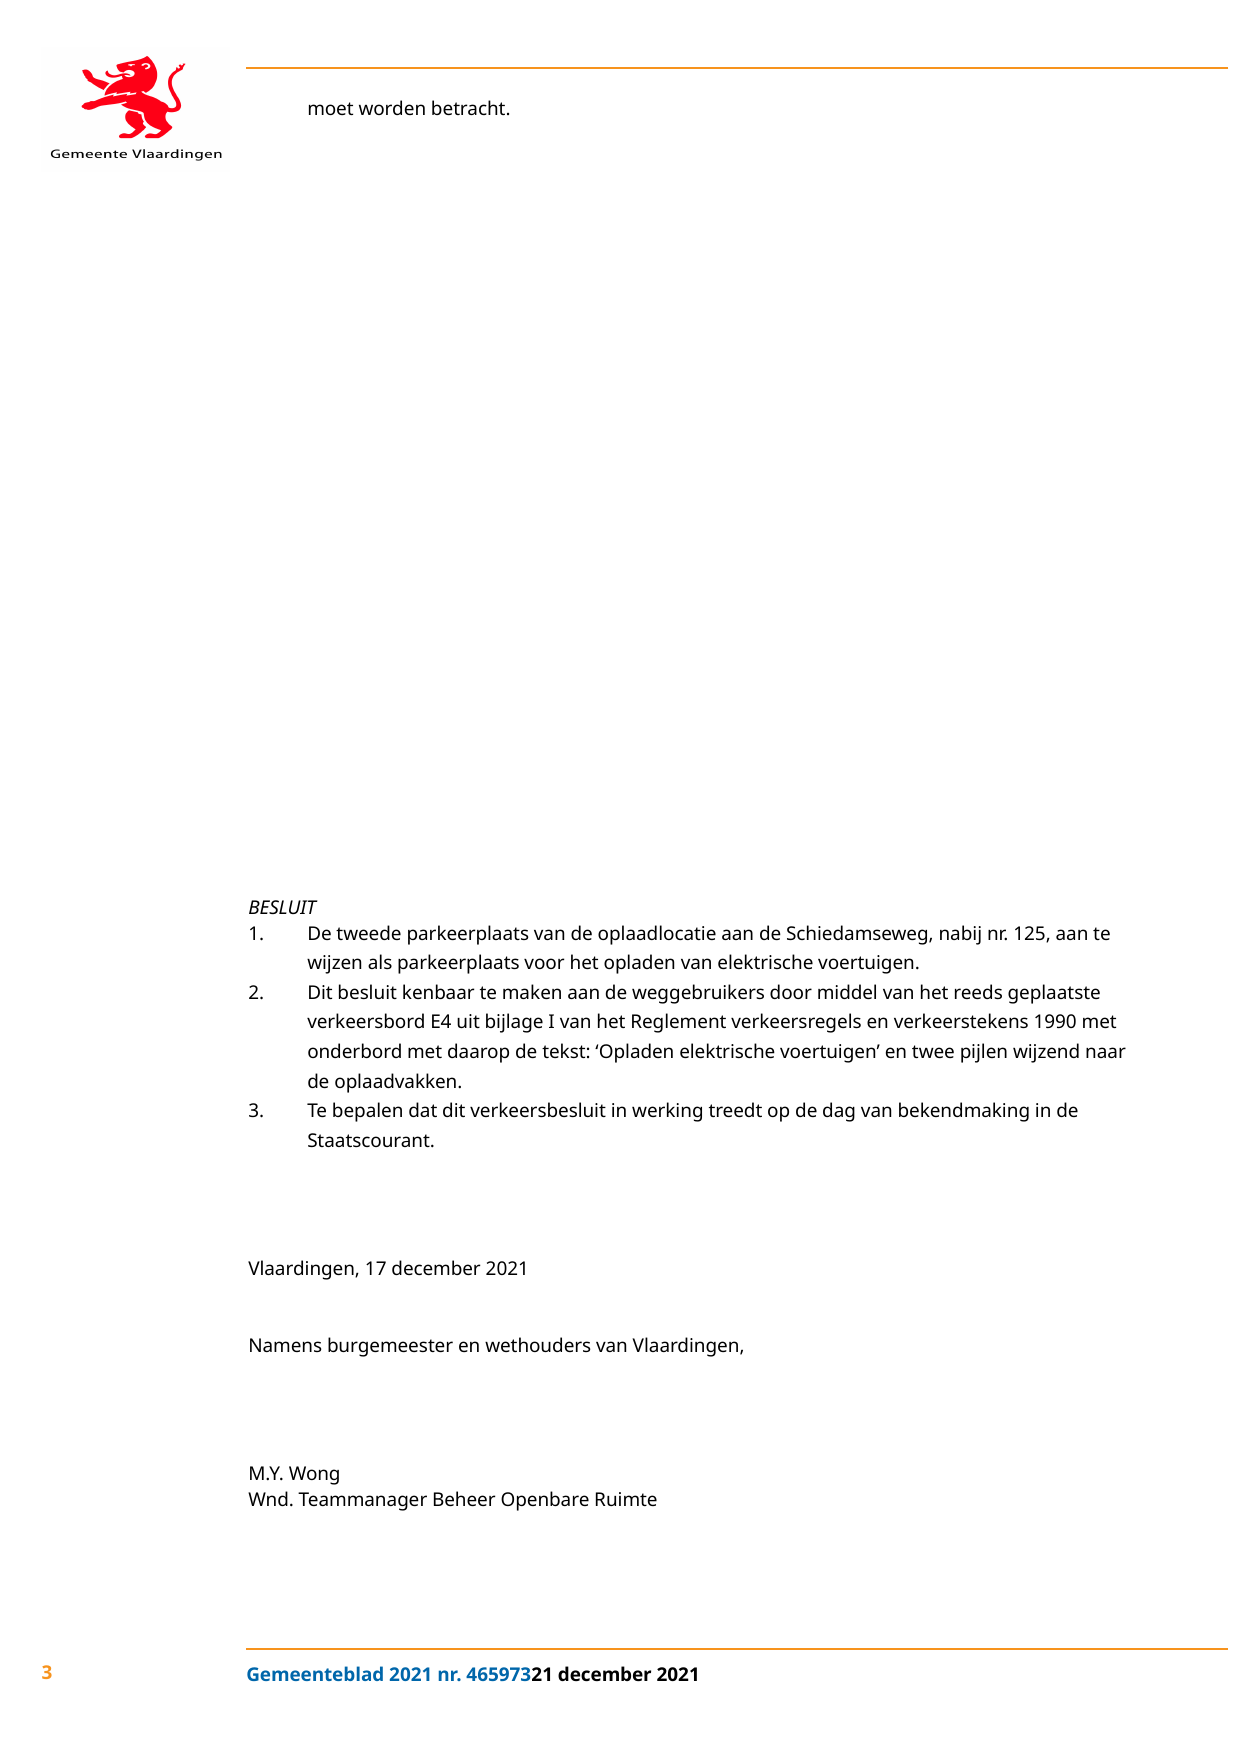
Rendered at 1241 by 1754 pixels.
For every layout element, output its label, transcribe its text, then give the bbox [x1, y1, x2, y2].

list De tweede parkeerplaats van de oplaadlocatie aan de Schiedamseweg, nabij nr. 125, aan te wijzen als parkeerplaats voor het opladen van elektrische voertuigen. [248, 920, 1152, 975]
text BESLUIT [248, 894, 1152, 920]
text Wnd. Teammanager Beheer Openbare Ruimte [248, 1486, 1152, 1512]
text Namens burgemeester en wethouders van Vlaardingen, [248, 1332, 1152, 1358]
list moet worden betracht. [248, 95, 1152, 121]
text Vlaardingen, 17 december 2021 [248, 1255, 1152, 1281]
list Dit besluit kenbaar te maken aan de weggebruikers door middel van het reeds geplaatste verkeersbord E4 uit bijlage I van het Reglement verkeersregels en verkeerstekens 1990 met onderbord met daarop de tekst: ‘Opladen elektrische voertuigen’ en twee pijlen wijzend naar de oplaadvakken. [248, 979, 1152, 1093]
picture [41, 47, 231, 172]
text M.Y. Wong [248, 1461, 1152, 1486]
list Te bepalen dat dit verkeersbesluit in werking treedt op de dag van bekendmaking in de Staatscourant. [248, 1097, 1152, 1153]
